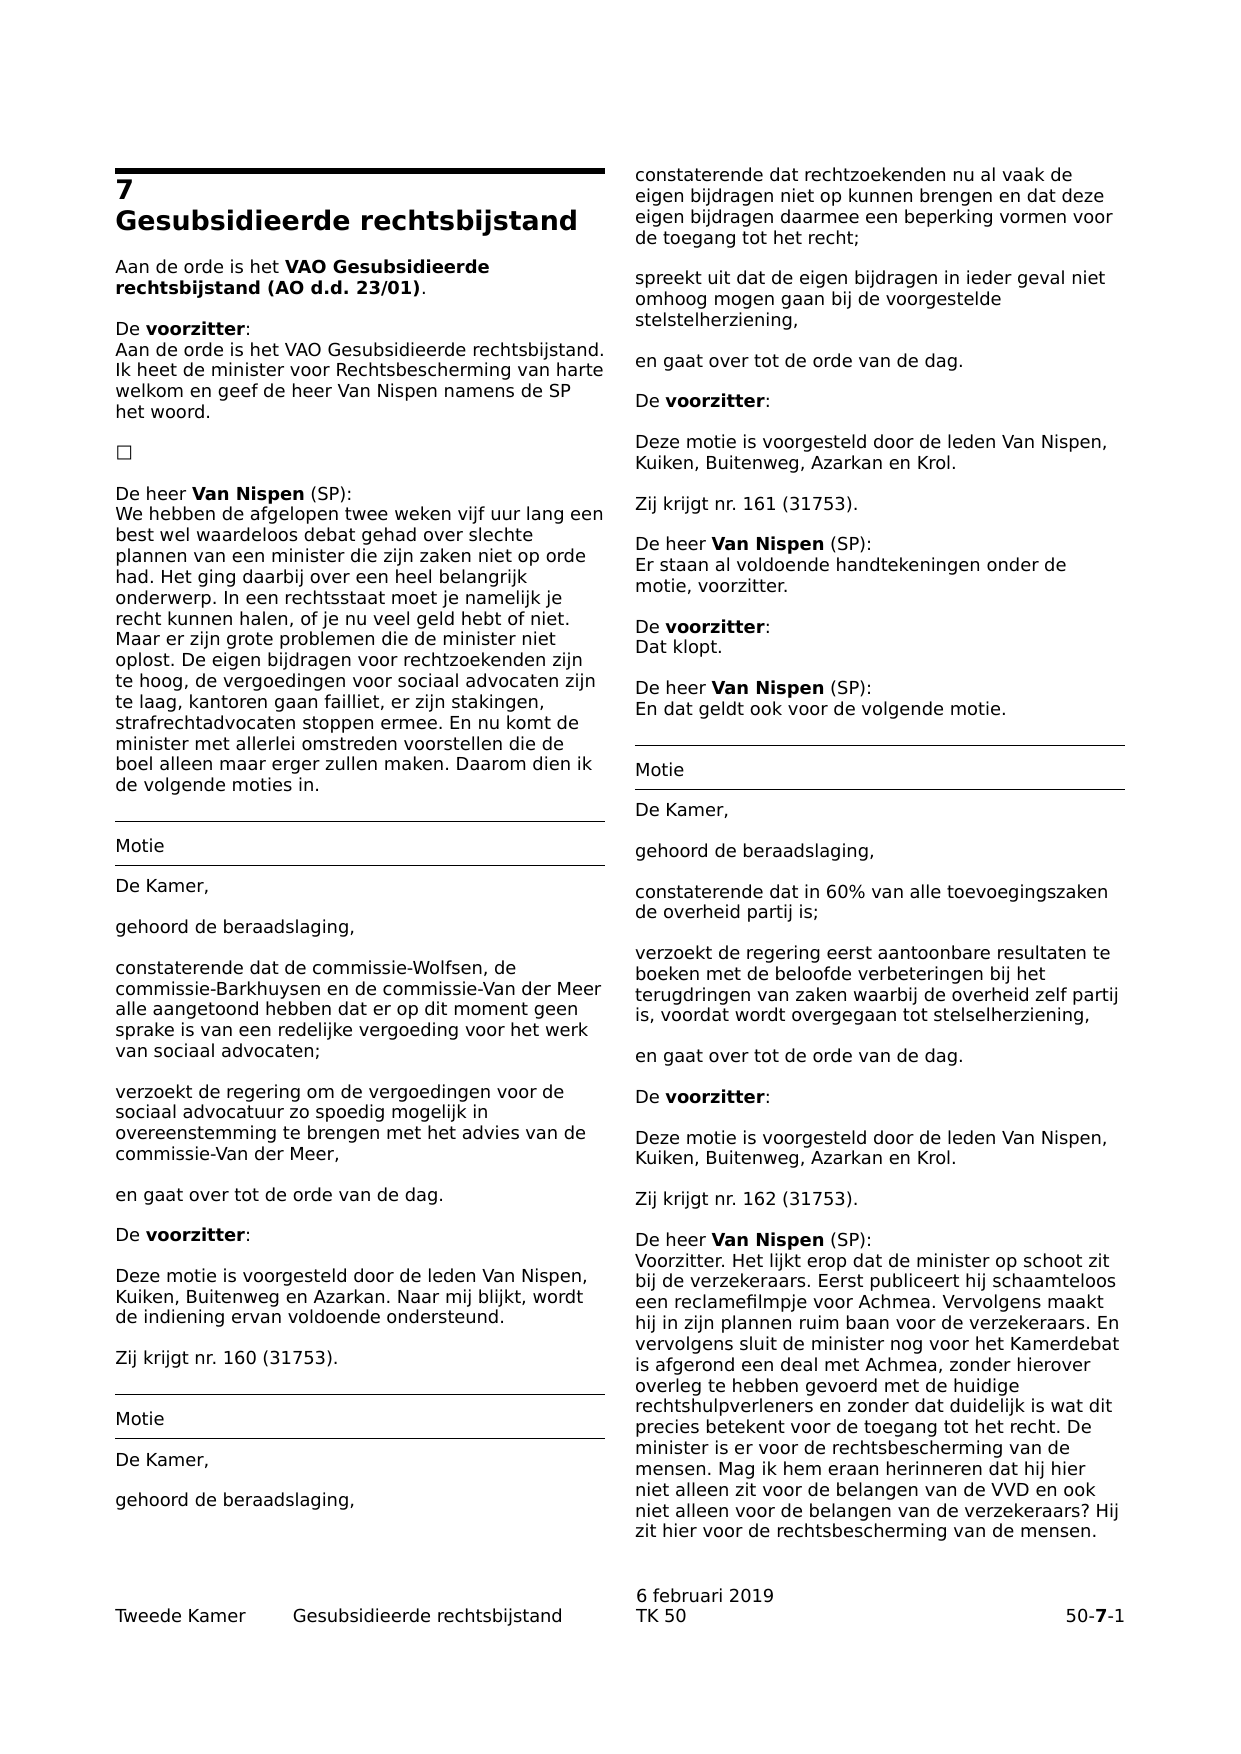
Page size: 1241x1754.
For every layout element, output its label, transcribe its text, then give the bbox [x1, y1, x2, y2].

text en gaat over tot de orde van de dag. [635, 350, 1125, 371]
text De Kamer, [115, 876, 605, 897]
text Aan de orde is het VAO Gesubsidieerde rechtsbijstand (AO d.d. 23/01). [115, 257, 605, 298]
text De Kamer, [635, 800, 1125, 821]
text constaterende dat in 60% van alle toevoegingszaken de overheid partij is; [635, 882, 1125, 923]
text De heer Van Nispen (SP): [115, 483, 605, 504]
text De voorzitter: [635, 1087, 1125, 1107]
text Motie [115, 1409, 605, 1429]
text De heer Van Nispen (SP): [635, 1230, 1125, 1250]
text verzoekt de regering om de vergoedingen voor de sociaal advocatuur zo spoedig mogelijk in overeenstemming te brengen met het advies van de commissie-Van der Meer, [115, 1081, 605, 1164]
text De voorzitter: [115, 1225, 605, 1246]
text Er staan al voldoende handtekeningen onder de motie, voorzitter. [635, 555, 1125, 596]
text Deze motie is voorgesteld door de leden Van Nispen, Kuiken, Buitenweg, Azarkan en Krol. [635, 1127, 1125, 1169]
text spreekt uit dat de eigen bijdragen in ieder geval niet omhoog mogen gaan bij de voorgestelde stelstelherziening, [635, 268, 1125, 330]
text Zij krijgt nr. 161 (31753). [635, 493, 1125, 514]
text De heer Van Nispen (SP): [635, 678, 1125, 699]
text De voorzitter: [635, 616, 1125, 637]
title 7 Gesubsidieerde rechtsbijstand [115, 174, 605, 237]
text gehoord de beraadslaging, [115, 917, 605, 938]
text We hebben de afgelopen twee weken vijf uur lang een best wel waardeloos debat gehad over slechte plannen van een minister die zijn zaken niet op orde had. Het ging daarbij over een heel belangrijk onderwerp. In een rechtsstaat moet je namelijk je recht kunnen halen, of je nu veel geld hebt of niet. Maar er zijn grote problemen die de minister niet oplost. De eigen bijdragen voor rechtzoekenden zijn te hoog, de vergoedingen voor sociaal advocaten zijn te laag, kantoren gaan failliet, er zijn stakingen, strafrechtadvocaten stoppen ermee. En nu komt de minister met allerlei omstreden voorstellen die de boel alleen maar erger zullen maken. Daarom dien ik de volgende moties in. [115, 504, 605, 796]
text en gaat over tot de orde van de dag. [635, 1046, 1125, 1067]
text Deze motie is voorgesteld door de leden Van Nispen, Kuiken, Buitenweg, Azarkan en Krol. [635, 432, 1125, 473]
text De heer Van Nispen (SP): [635, 534, 1125, 555]
text Zij krijgt nr. 160 (31753). [115, 1348, 605, 1369]
text constaterende dat de commissie-Wolfsen, de commissie-Barkhuysen en de commissie-Van der Meer alle aangetoond hebben dat er op dit moment geen sprake is van een redelijke vergoeding voor het werk van sociaal advocaten; [115, 958, 605, 1061]
text Zij krijgt nr. 162 (31753). [635, 1189, 1125, 1210]
text Voorzitter. Het lijkt erop dat de minister op schoot zit bij de verzekeraars. Eerst publiceert hij schaamteloos een reclamefilmpje voor Achmea. Vervolgens maakt hij in zijn plannen ruim baan voor de verzekeraars. En vervolgens sluit de minister nog voor het Kamerdebat is afgerond een deal met Achmea, zonder hierover overleg te hebben gevoerd met de huidige rechtshulpverleners en zonder dat duidelijk is wat dit precies betekent voor de toegang tot het recht. De minister is er voor de rechtsbescherming van de mensen. Mag ik hem eraan herinneren dat hij hier niet alleen zit voor de belangen van de VVD en ook niet alleen voor de belangen van de verzekeraars? Hij zit hier voor de rechtsbescherming van de mensen. [635, 1250, 1125, 1542]
text en gaat over tot de orde van de dag. [115, 1184, 605, 1205]
text Aan de orde is het VAO Gesubsidieerde rechtsbijstand. Ik heet de minister voor Rechtsbescherming van harte welkom en geef de heer Van Nispen namens de SP het woord. [115, 339, 605, 423]
text En dat geldt ook voor de volgende motie. [635, 699, 1125, 719]
text Motie [635, 759, 1125, 780]
text ⬜ [115, 443, 605, 463]
text constaterende dat rechtzoekenden nu al vaak de eigen bijdragen niet op kunnen brengen en dat deze eigen bijdragen daarmee een beperking vormen voor de toegang tot het recht; [635, 165, 1125, 248]
text De voorzitter: [115, 318, 605, 339]
text De voorzitter: [635, 391, 1125, 412]
text Motie [115, 836, 605, 856]
text Dat klopt. [635, 637, 1125, 658]
text gehoord de beraadslaging, [115, 1490, 605, 1511]
text Deze motie is voorgesteld door de leden Van Nispen, Kuiken, Buitenweg en Azarkan. Naar mij blijkt, wordt de indiening ervan voldoende ondersteund. [115, 1266, 605, 1328]
text verzoekt de regering eerst aantoonbare resultaten te boeken met de beloofde verbeteringen bij het terugdringen van zaken waarbij de overheid zelf partij is, voordat wordt overgegaan tot stelselherziening, [635, 943, 1125, 1026]
text gehoord de beraadslaging, [635, 841, 1125, 862]
text De Kamer, [115, 1449, 605, 1470]
